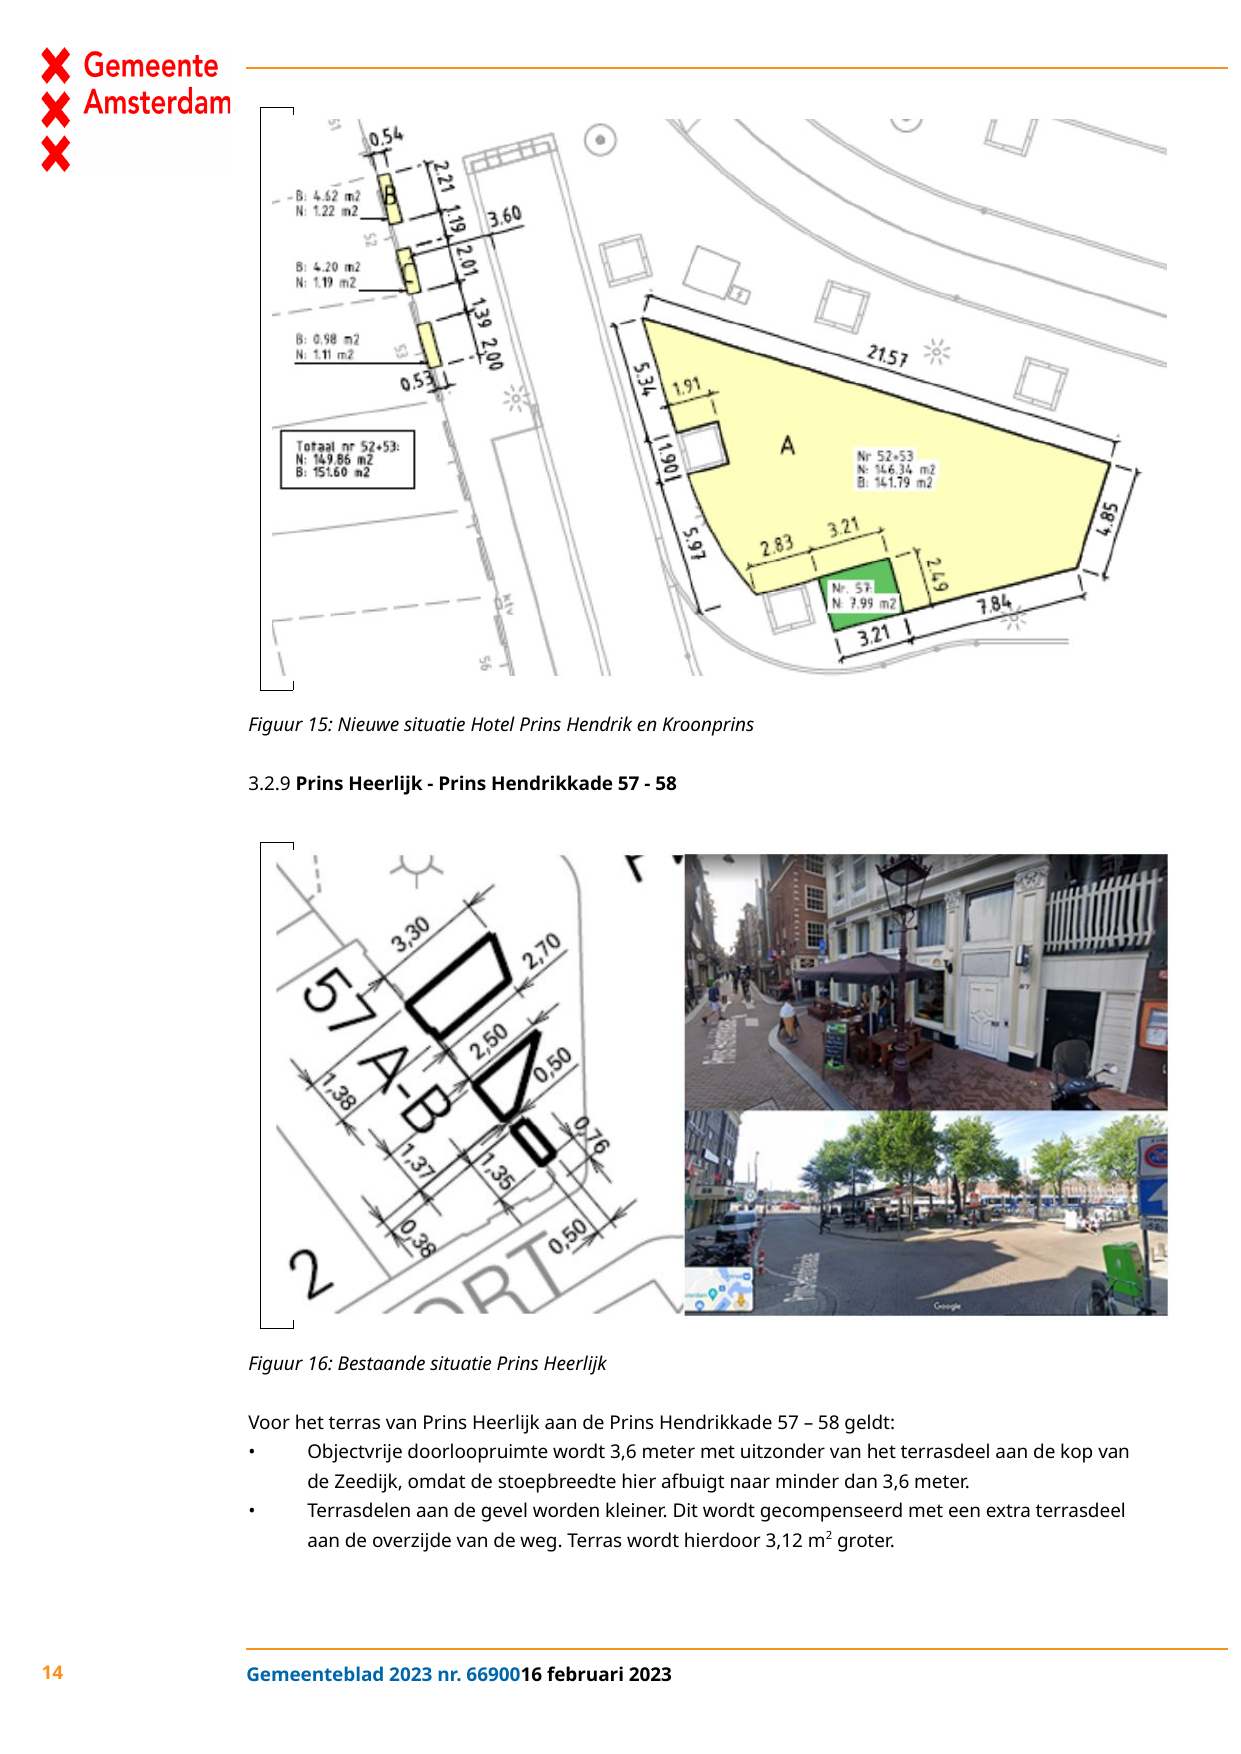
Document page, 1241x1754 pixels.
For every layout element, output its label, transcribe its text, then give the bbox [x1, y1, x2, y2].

list Objectvrije doorloopruimte wordt 3,6 meter met uitzonder van het terrasdeel aan de kop van de Zeedijk, omdat de stoepbreedte hier afbuigt naar minder dan 3,6 meter. [248, 1438, 1152, 1494]
text 3.2.9 Prins Heerlijk - Prins Hendrikkade 57 - 58 [248, 771, 1152, 796]
picture [268, 115, 1173, 681]
text Figuur 15: Nieuwe situatie Hotel Prins Hendrik en Kroonprins [248, 711, 1152, 737]
picture [41, 47, 231, 172]
text Figuur 16: Bestaande situatie Prins Heerlijk [248, 1350, 1152, 1375]
list Terrasdelen aan de gevel worden kleiner. Dit wordt gecompenseerd met een extra terrasdeel aan de overzijde van de weg. Terras wordt hierdoor 3,12 m2 groter. [248, 1498, 1152, 1553]
text Voor het terras van Prins Heerlijk aan de Prins Hendrikkade 57 – 58 geldt: [248, 1409, 1152, 1434]
picture [268, 850, 1173, 1320]
